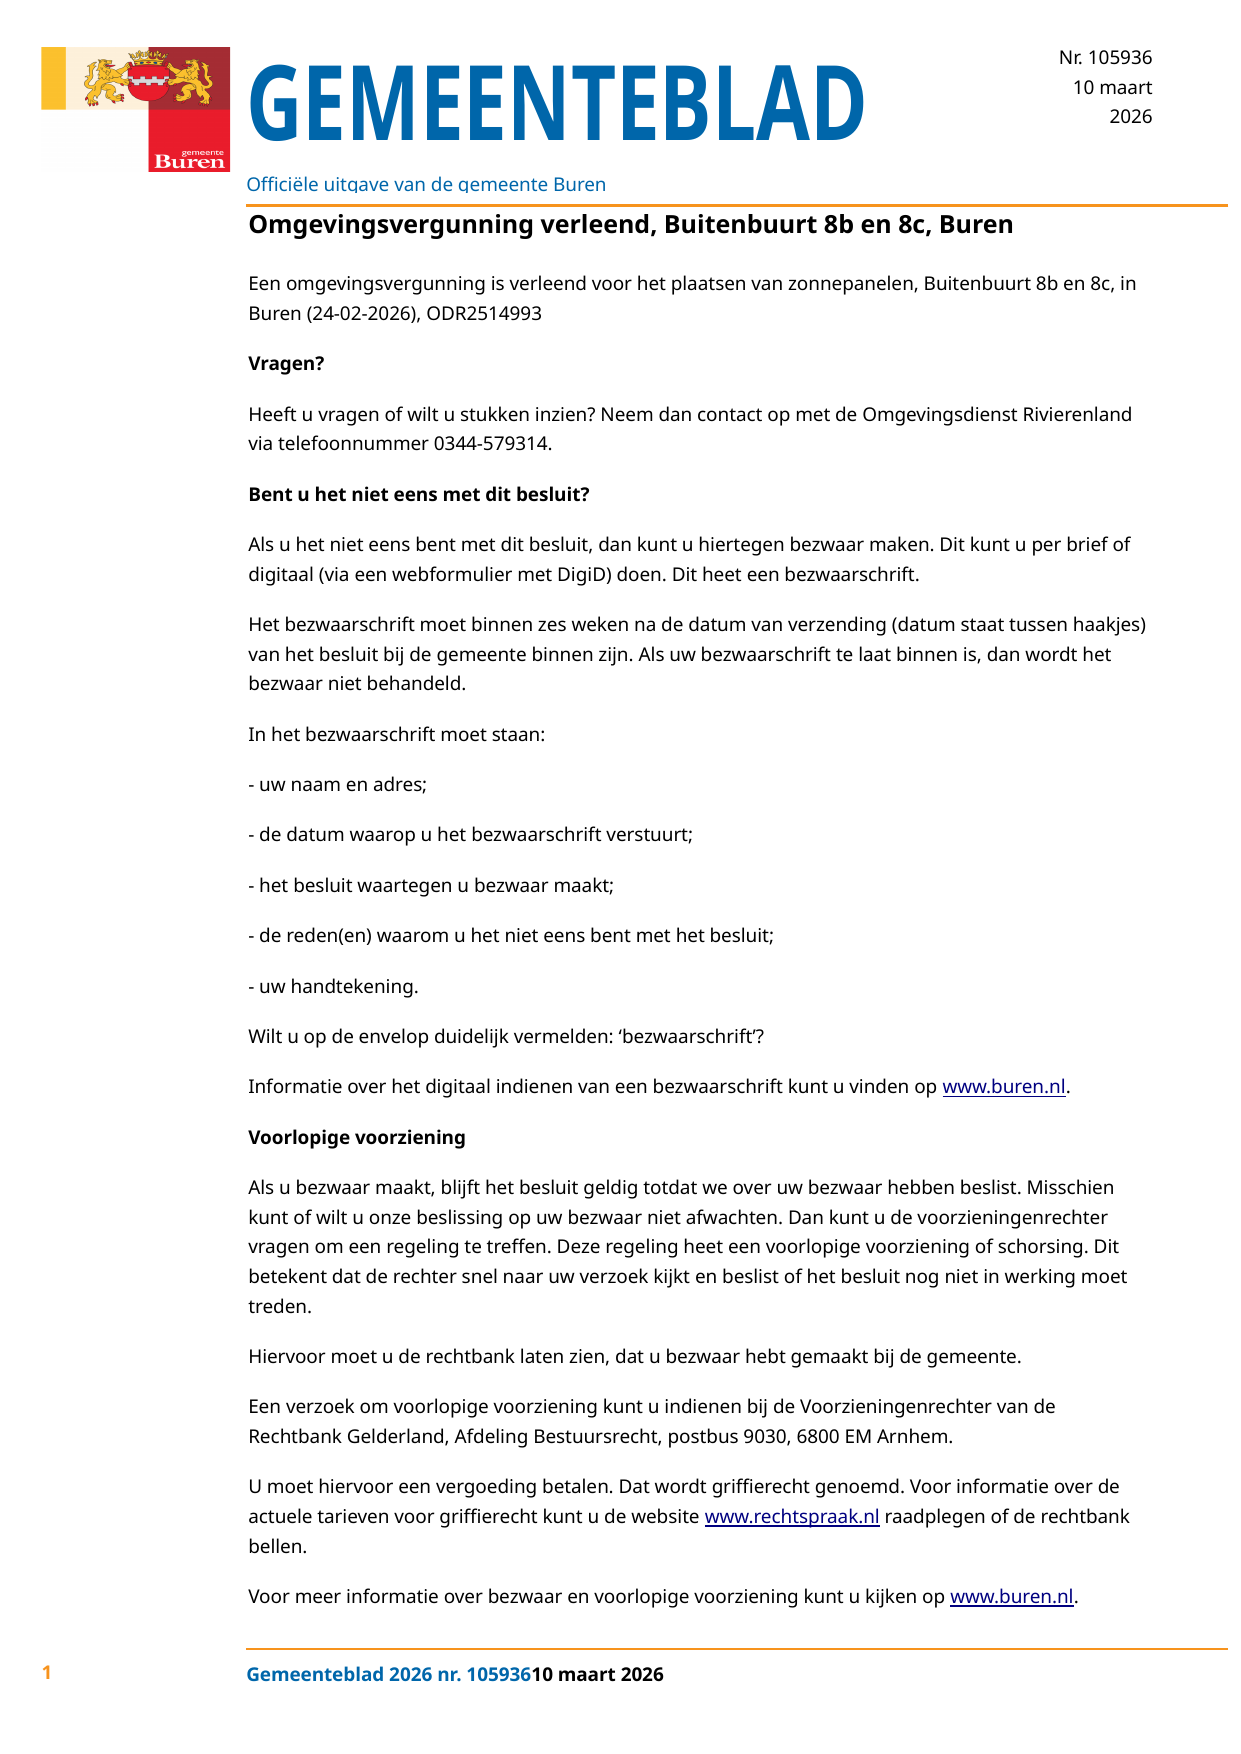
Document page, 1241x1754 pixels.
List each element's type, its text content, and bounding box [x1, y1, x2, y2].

text - de datum waarop u het bezwaarschrift verstuurt; [248, 822, 1152, 847]
text - de reden(en) waarom u het niet eens bent met het besluit; [248, 922, 1152, 948]
text Omgevingsvergunning verleend, Buitenbuurt 8b en 8c, Buren [248, 207, 1152, 241]
text - uw naam en adres; [248, 771, 1152, 797]
text U moet hiervoor een vergoeding betalen. Dat wordt griffierecht genoemd. Voor informatie over de actuele tarieven voor griffierecht kunt u de website www.rechtspraak.nl raadplegen of de rechtbank bellen. [248, 1474, 1152, 1558]
text Vragen? [248, 350, 1152, 376]
text Een omgevingsvergunning is verleend voor het plaatsen van zonnepanelen, Buitenbuurt 8b en 8c, in Buren (24-02-2026), ODR2514993 [248, 270, 1152, 326]
picture [41, 47, 231, 172]
text Hiervoor moet u de rechtbank laten zien, dat u bezwaar hebt gemaakt bij de gemeente. [248, 1343, 1152, 1369]
text Als u bezwaar maakt, blijft het besluit geldig totdat we over uw bezwaar hebben beslist. Misschien kunt of wilt u onze beslissing op uw bezwaar niet afwachten. Dan kunt u de voorzieningenrechter vragen om een regeling te treffen. Deze regeling heet een voorlopige voorziening of schorsing. Dit betekent dat de rechter snel naar uw verzoek kijkt en beslist of het besluit nog niet in werking moet treden. [248, 1174, 1152, 1318]
text - het besluit waartegen u bezwaar maakt; [248, 872, 1152, 898]
text Heeft u vragen of wilt u stukken inzien? Neem dan contact op met de Omgevingsdienst Rivierenland via telefoonnummer 0344-579314. [248, 401, 1152, 456]
text Wilt u op de envelop duidelijk vermelden: ‘bezwaarschrift’? [248, 1023, 1152, 1049]
text Als u het niet eens bent met dit besluit, dan kunt u hiertegen bezwaar maken. Dit kunt u per brief of digitaal (via een webformulier met DigiD) doen. Dit heet een bezwaarschrift. [248, 531, 1152, 586]
text Voor meer informatie over bezwaar en voorlopige voorziening kunt u kijken op www.buren.nl. [248, 1583, 1152, 1609]
text Voorlopige voorziening [248, 1124, 1152, 1150]
text Een verzoek om voorlopige voorziening kunt u indienen bij de Voorzieningenrechter van de Rechtbank Gelderland, Afdeling Bestuursrecht, postbus 9030, 6800 EM Arnhem. [248, 1394, 1152, 1449]
text Bent u het niet eens met dit besluit? [248, 481, 1152, 506]
text - uw handtekening. [248, 973, 1152, 998]
text Informatie over het digitaal indienen van een bezwaarschrift kunt u vinden op www.buren.nl. [248, 1074, 1152, 1099]
text In het bezwaarschrift moet staan: [248, 721, 1152, 746]
text Het bezwaarschrift moet binnen zes weken na de datum van verzending (datum staat tussen haakjes) van het besluit bij de gemeente binnen zijn. Als uw bezwaarschrift te laat binnen is, dan wordt het bezwaar niet behandeld. [248, 611, 1152, 696]
